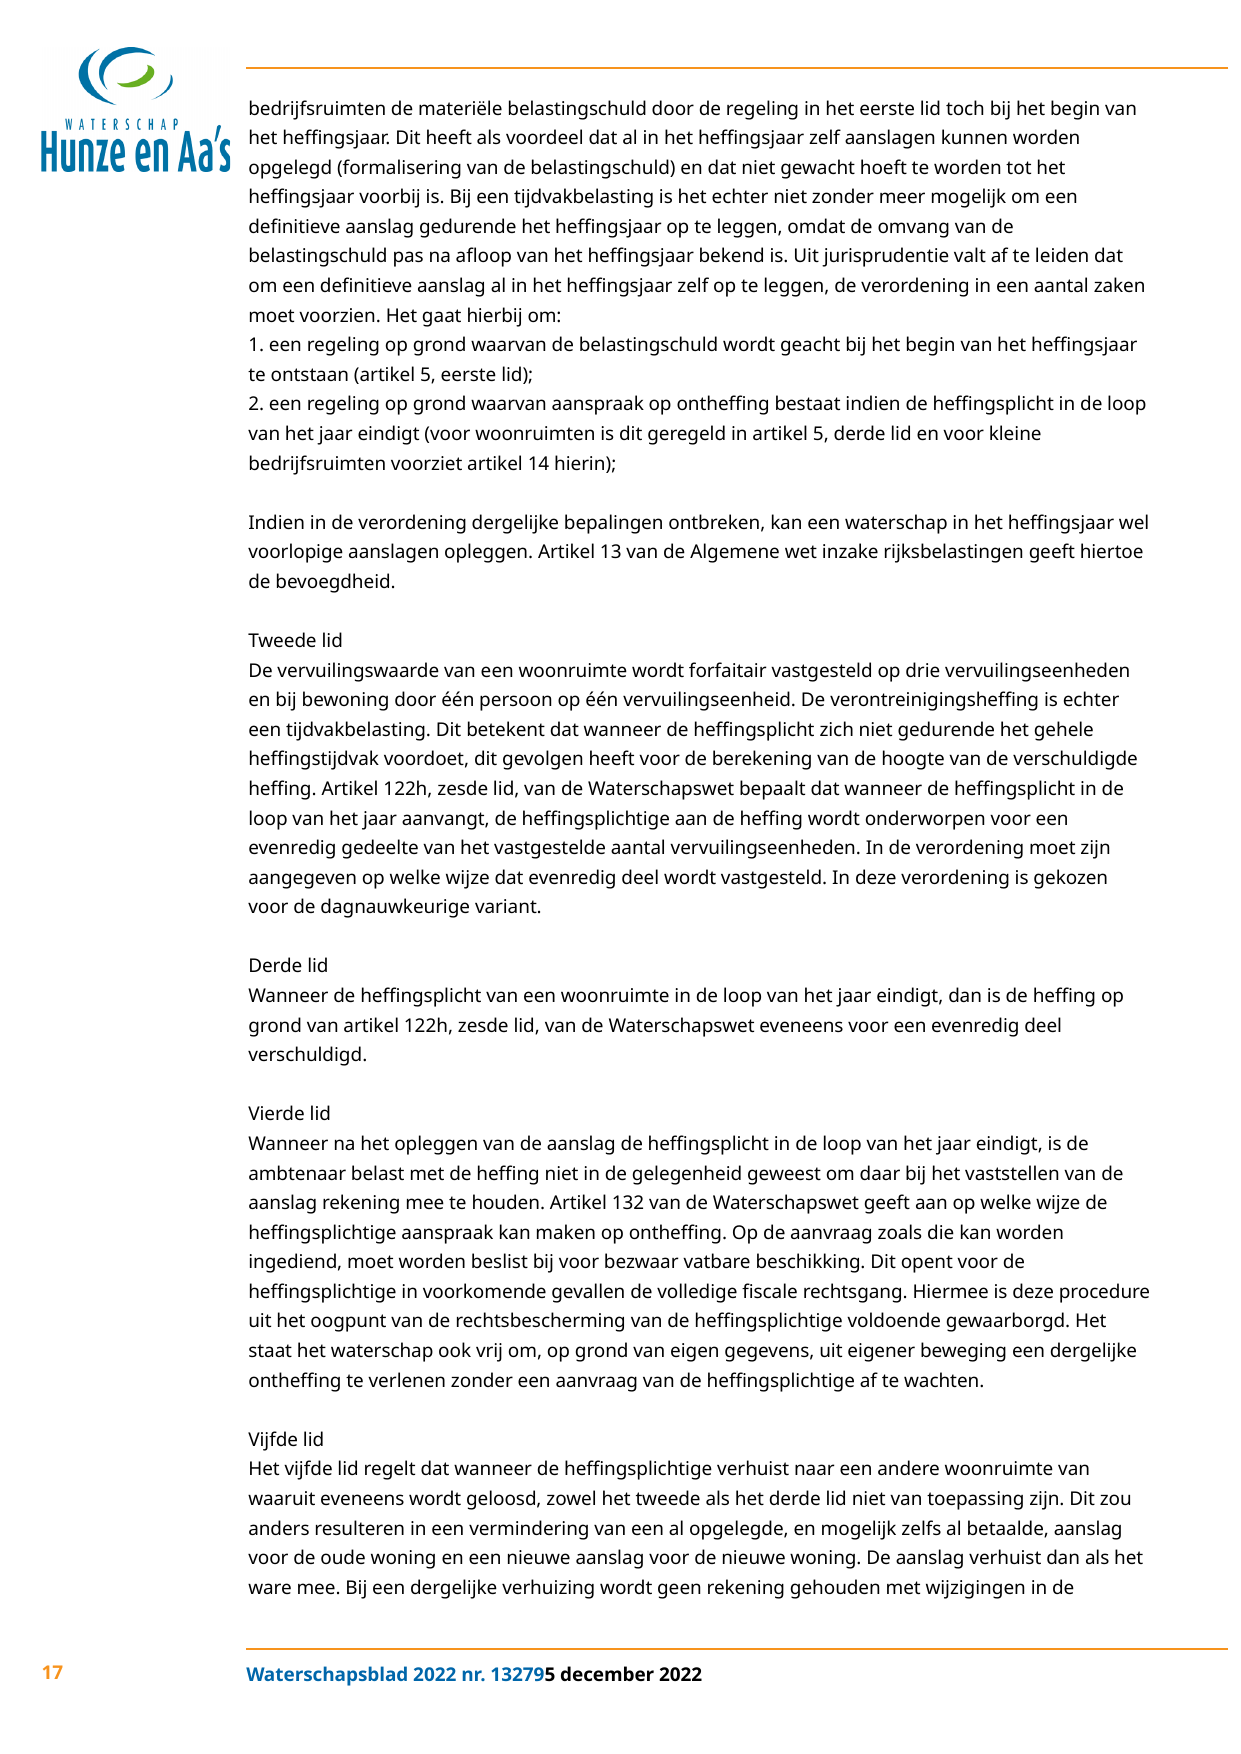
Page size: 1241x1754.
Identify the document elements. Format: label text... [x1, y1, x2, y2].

text Tweede lid [248, 627, 1152, 653]
text Het vijfde lid regelt dat wanneer de heffingsplichtige verhuist naar een andere woonruimte van waaruit eveneens wordt geloosd, zowel het tweede als het derde lid niet van toepassing zijn. Dit zou anders resulteren in een vermindering van een al opgelegde, en mogelijk zelfs al betaalde, aanslag voor de oude woning en een nieuwe aanslag voor de nieuwe woning. De aanslag verhuist dan als het ware mee. Bij een dergelijke verhuizing wordt geen rekening gehouden met wijzigingen in de [248, 1456, 1152, 1600]
text Wanneer de heffingsplicht van een woonruimte in de loop van het jaar eindigt, dan is de heffing op grond van artikel 122h, zesde lid, van de Waterschapswet eveneens voor een evenredig deel verschuldigd. [248, 982, 1152, 1067]
text Vierde lid [248, 1101, 1152, 1126]
text Derde lid [248, 953, 1152, 978]
picture [226, 145, 231, 156]
text 2. een regeling op grond waarvan aanspraak op ontheffing bestaat indien de heffingsplicht in de loop van het jaar eindigt (voor woonruimten is dit geregeld in artikel 5, derde lid en voor kleine bedrijfsruimten voorziet artikel 14 hierin); [248, 391, 1152, 476]
text Wanneer na het opleggen van de aanslag de heffingsplicht in de loop van het jaar eindigt, is de ambtenaar belast met de heffing niet in de gelegenheid geweest om daar bij het vaststellen van de aanslag rekening mee te houden. Artikel 132 van de Waterschapswet geeft aan op welke wijze de heffingsplichtige aanspraak kan maken op ontheffing. Op de aanvraag zoals die kan worden ingediend, moet worden beslist bij voor bezwaar vatbare beschikking. Dit opent voor de heffingsplichtige in voorkomende gevallen de volledige fiscale rechtsgang. Hiermee is deze procedure uit het oogpunt van de rechtsbescherming van de heffingsplichtige voldoende gewaarborgd. Het staat het waterschap ook vrij om, op grond van eigen gegevens, uit eigener beweging een dergelijke ontheffing te verlenen zonder een aanvraag van de heffingsplichtige af te wachten. [248, 1130, 1152, 1393]
text 1. een regeling op grond waarvan de belastingschuld wordt geacht bij het begin van het heffingsjaar te ontstaan (artikel 5, eerste lid); [248, 331, 1152, 387]
picture [47, 154, 51, 172]
picture [183, 163, 191, 172]
text Indien in de verordening dergelijke bepalingen ontbreken, kan een waterschap in het heffingsjaar wel voorlopige aanslagen opleggen. Artikel 13 van de Algemene wet inzake rijksbelastingen geeft hiertoe de bevoegdheid. [248, 509, 1152, 594]
text De vervuilingswaarde van een woonruimte wordt forfaitair vastgesteld op drie vervuilingseenheden en bij bewoning door één persoon op één vervuilingseenheid. De verontreinigingsheffing is echter een tijdvakbelasting. Dit betekent dat wanneer de heffingsplicht zich niet gedurende het gehele heffingstijdvak voordoet, dit gevolgen heeft voor de berekening van de hoogte van de verschuldigde heffing. Artikel 122h, zesde lid, van de Waterschapswet bepaalt dat wanneer de heffingsplicht in de loop van het jaar aanvangt, de heffingsplichtige aan de heffing wordt onderworpen voor een evenredig gedeelte van het vastgestelde aantal vervuilingseenheden. In de verordening moet zijn aangegeven op welke wijze dat evenredig deel wordt vastgesteld. In deze verordening is gekozen voor de dagnauwkeurige variant. [248, 657, 1152, 919]
text bedrijfsruimten de materiële belastingschuld door de regeling in het eerste lid toch bij het begin van het heffingsjaar. Dit heeft als voordeel dat al in het heffingsjaar zelf aanslagen kunnen worden opgelegd (formalisering van de belastingschuld) en dat niet gewacht hoeft te worden tot het heffingsjaar voorbij is. Bij een tijdvakbelasting is het echter niet zonder meer mogelijk om een definitieve aanslag gedurende het heffingsjaar op te leggen, omdat de omvang van de belastingschuld pas na afloop van het heffingsjaar bekend is. Uit jurisprudentie valt af te leiden dat om een definitieve aanslag al in het heffingsjaar zelf op te leggen, de verordening in een aantal zaken moet voorzien. Het gaat hierbij om: [248, 95, 1152, 328]
picture [41, 47, 231, 172]
text Vijfde lid [248, 1426, 1152, 1452]
